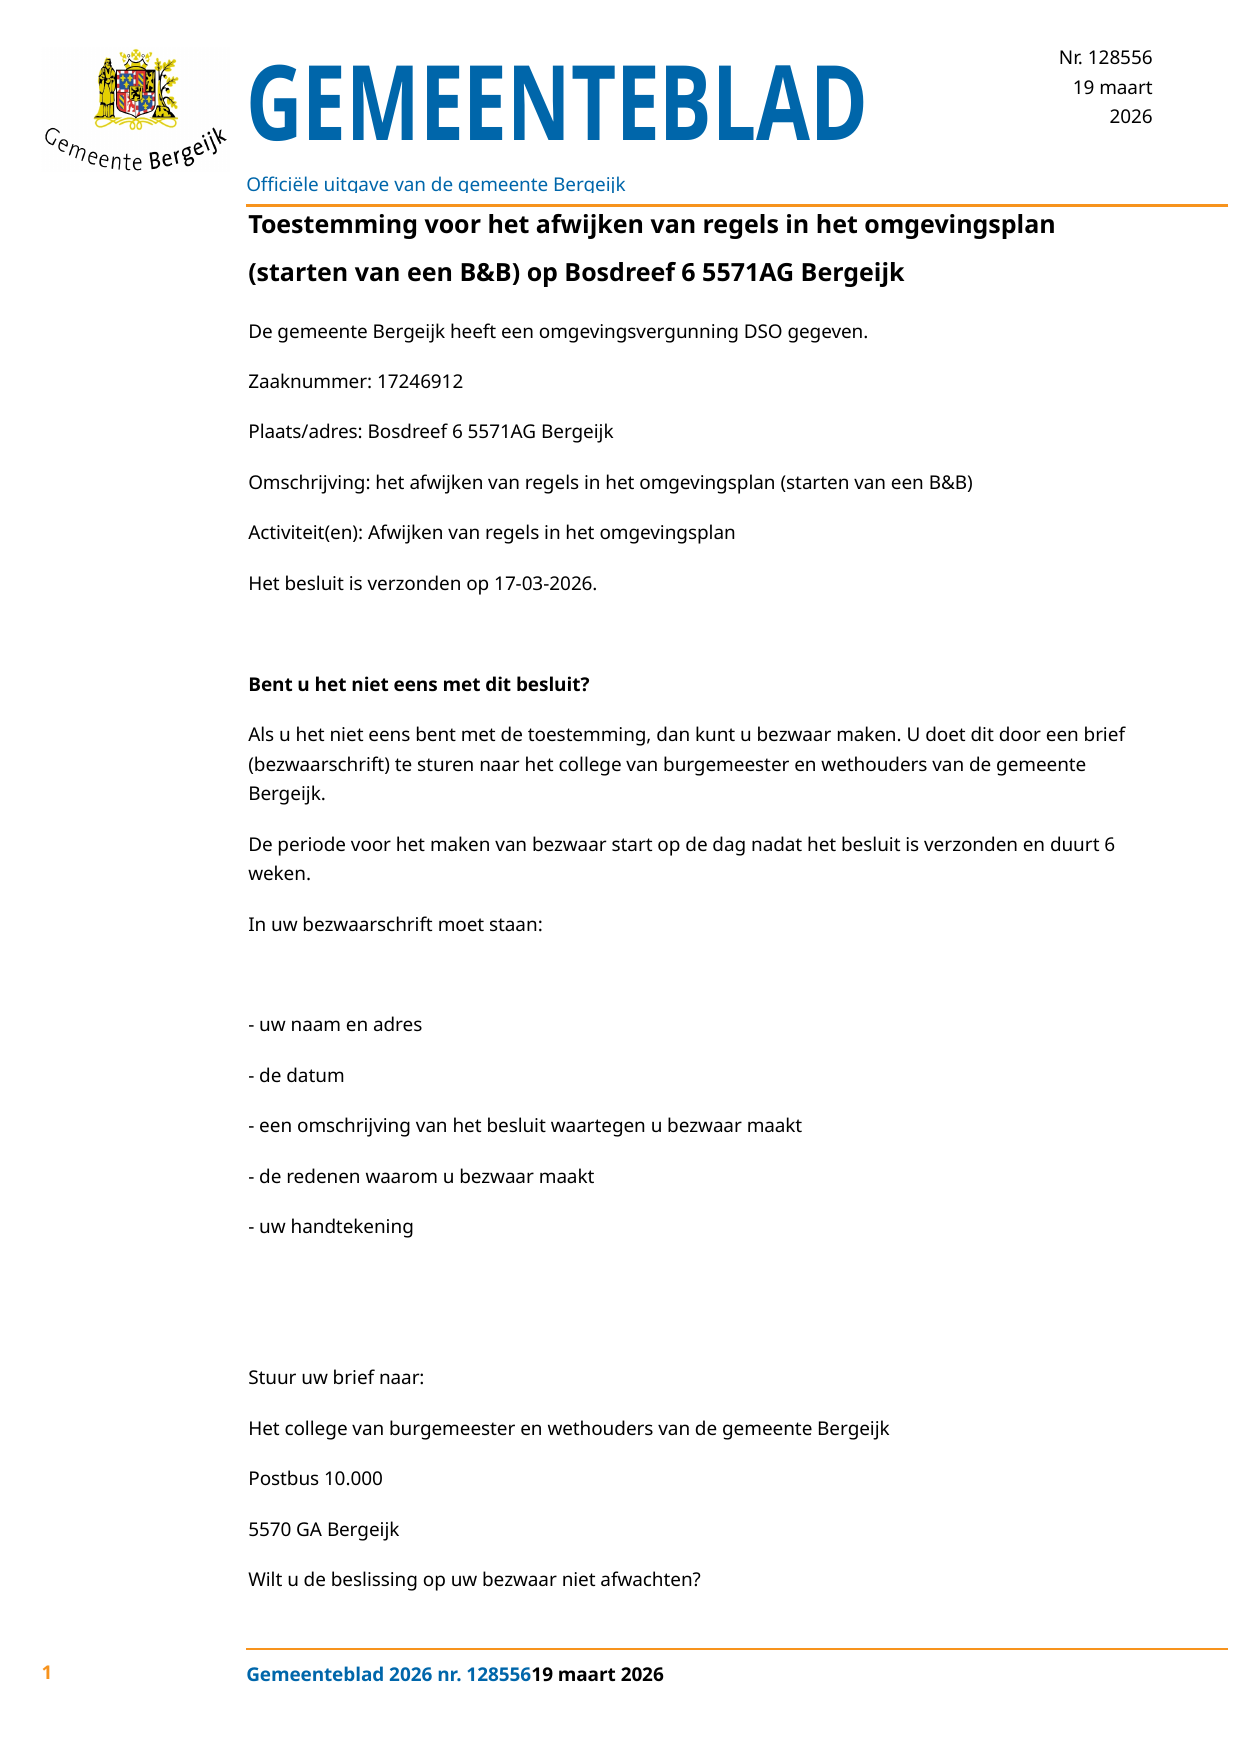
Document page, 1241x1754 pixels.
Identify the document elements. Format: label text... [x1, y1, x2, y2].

text - de redenen waarom u bezwaar maakt [248, 1163, 1152, 1189]
text - een omschrijving van het besluit waartegen u bezwaar maakt [248, 1112, 1152, 1138]
text Stuur uw brief naar: [248, 1364, 1152, 1390]
picture [41, 47, 231, 172]
text Het college van burgemeester en wethouders van de gemeente Bergeijk [248, 1415, 1152, 1441]
text Toestemming voor het afwijken van regels in het omgevingsplan (starten van een B&B) op Bosdreef 6 5571AG Bergeijk [248, 207, 1152, 288]
text Als u het niet eens bent met de toestemming, dan kunt u bezwaar maken. U doet dit door een brief (bezwaarschrift) te sturen naar het college van burgemeester en wethouders van de gemeente Bergeijk. [248, 721, 1152, 806]
text Plaats/adres: Bosdreef 6 5571AG Bergeijk [248, 419, 1152, 444]
text In uw bezwaarschrift moet staan: [248, 911, 1152, 937]
text Het besluit is verzonden op 17-03-2026. [248, 570, 1152, 596]
text - de datum [248, 1062, 1152, 1088]
text - uw naam en adres [248, 1012, 1152, 1037]
text Omschrijving: het afwijken van regels in het omgevingsplan (starten van een B&B) [248, 469, 1152, 495]
text De gemeente Bergeijk heeft een omgevingsvergunning DSO gegeven. [248, 318, 1152, 344]
text 5570 GA Bergeijk [248, 1516, 1152, 1542]
text Postbus 10.000 [248, 1465, 1152, 1491]
text Zaaknummer: 17246912 [248, 368, 1152, 394]
text Wilt u de beslissing op uw bezwaar niet afwachten? [248, 1566, 1152, 1592]
text Activiteit(en): Afwijken van regels in het omgevingsplan [248, 519, 1152, 545]
text Bent u het niet eens met dit besluit? [248, 671, 1152, 697]
text - uw handtekening [248, 1213, 1152, 1239]
text De periode voor het maken van bezwaar start op de dag nadat het besluit is verzonden en duurt 6 weken. [248, 831, 1152, 886]
